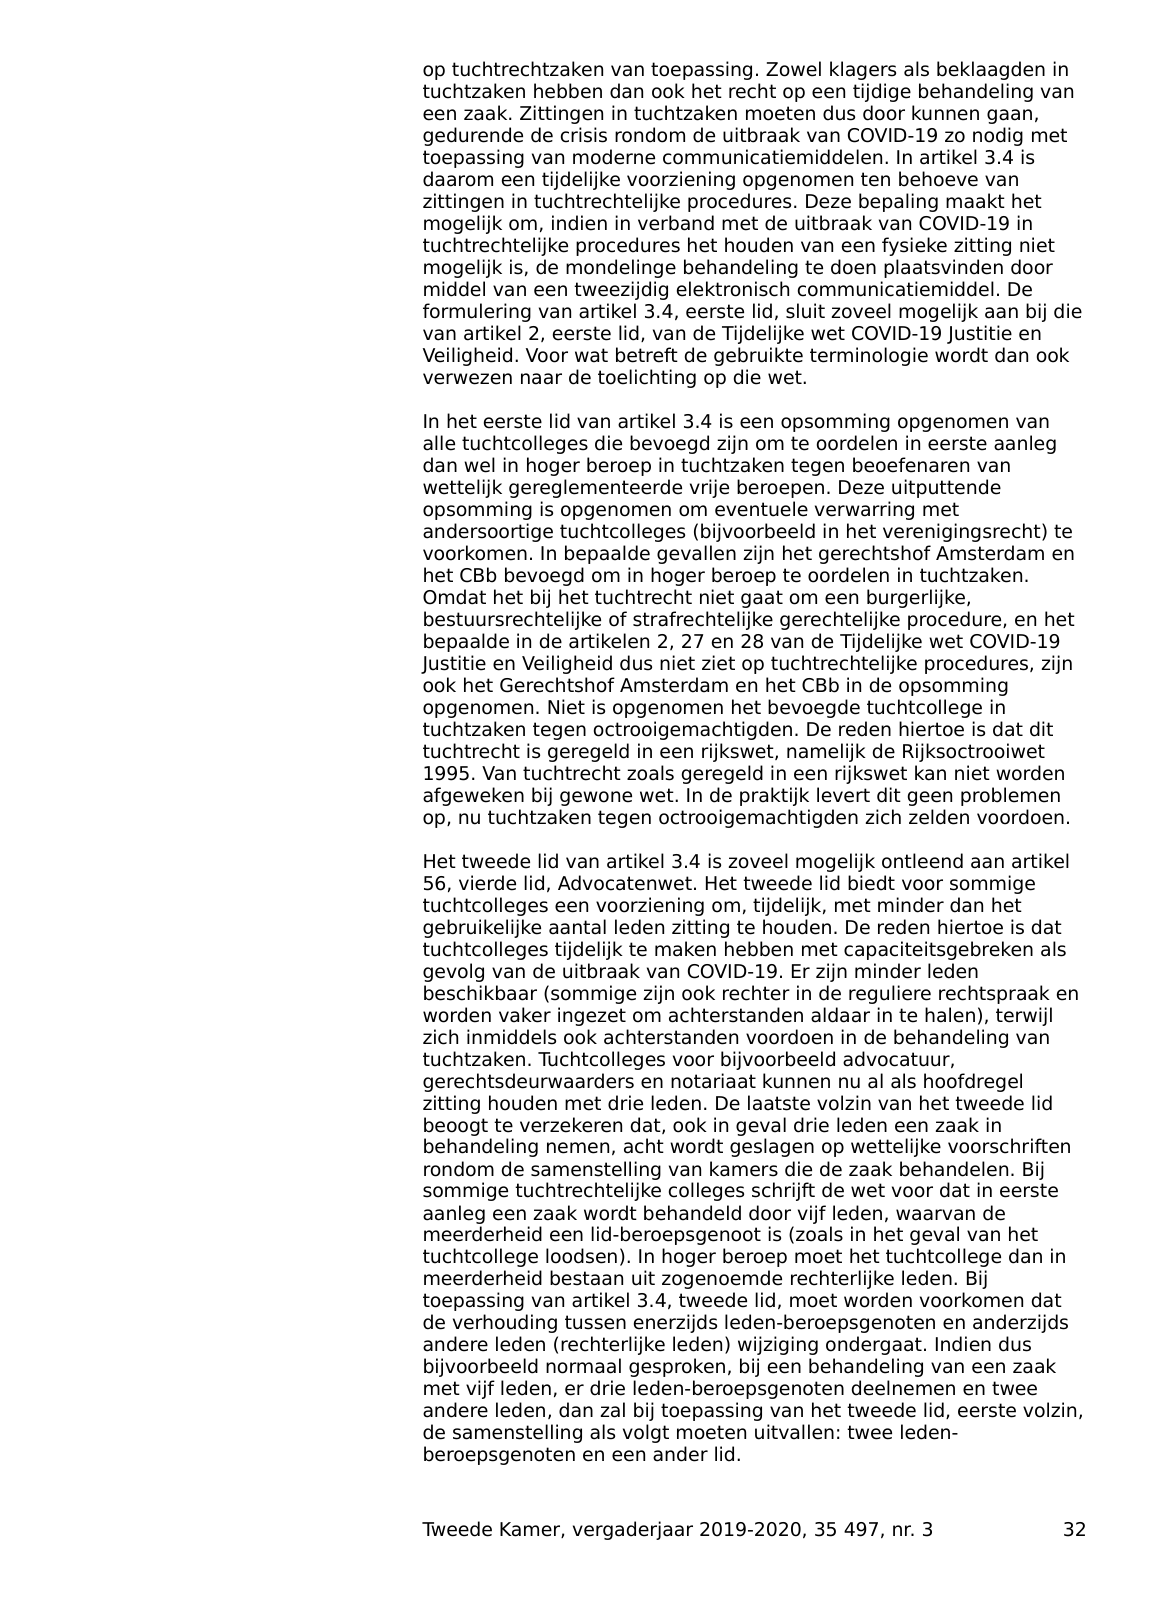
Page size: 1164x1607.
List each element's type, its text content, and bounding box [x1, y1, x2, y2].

text In het eerste lid van artikel 3.4 is een opsomming opgenomen van alle tuchtcolleges die bevoegd zijn om te oordelen in eerste aanleg dan wel in hoger beroep in tuchtzaken tegen beoefenaren van wettelijk gereglementeerde vrije beroepen. Deze uitputtende opsomming is opgenomen om eventuele verwarring met andersoortige tuchtcolleges (bijvoorbeeld in het verenigingsrecht) te voorkomen. In bepaalde gevallen zijn het gerechtshof Amsterdam en het CBb bevoegd om in hoger beroep te oordelen in tuchtzaken. Omdat het bij het tuchtrecht niet gaat om een burgerlijke, bestuursrechtelijke of strafrechtelijke gerechtelijke procedure, en het bepaalde in de artikelen 2, 27 en 28 van de Tijdelijke wet COVID-19 Justitie en Veiligheid dus niet ziet op tuchtrechtelijke procedures, zijn ook het Gerechtshof Amsterdam en het CBb in de opsomming opgenomen. Niet is opgenomen het bevoegde tuchtcollege in tuchtzaken tegen octrooigemachtigden. De reden hiertoe is dat dit tuchtrecht is geregeld in een rijkswet, namelijk de Rijksoctrooiwet 1995. Van tuchtrecht zoals geregeld in een rijkswet kan niet worden afgeweken bij gewone wet. In de praktijk levert dit geen problemen op, nu tuchtzaken tegen octrooigemachtigden zich zelden voordoen. [422, 411, 1087, 828]
text op tuchtrechtzaken van toepassing. Zowel klagers als beklaagden in tuchtzaken hebben dan ook het recht op een tijdige behandeling van een zaak. Zittingen in tuchtzaken moeten dus door kunnen gaan, gedurende de crisis rondom de uitbraak van COVID-19 zo nodig met toepassing van moderne communicatiemiddelen. In artikel 3.4 is daarom een tijdelijke voorziening opgenomen ten behoeve van zittingen in tuchtrechtelijke procedures. Deze bepaling maakt het mogelijk om, indien in verband met de uitbraak van COVID-19 in tuchtrechtelijke procedures het houden van een fysieke zitting niet mogelijk is, de mondelinge behandeling te doen plaatsvinden door middel van een tweezijdig elektronisch communicatiemiddel. De formulering van artikel 3.4, eerste lid, sluit zoveel mogelijk aan bij die van artikel 2, eerste lid, van de Tijdelijke wet COVID-19 Justitie en Veiligheid. Voor wat betreft de gebruikte terminologie wordt dan ook verwezen naar de toelichting op die wet. [422, 59, 1087, 389]
text Het tweede lid van artikel 3.4 is zoveel mogelijk ontleend aan artikel 56, vierde lid, Advocatenwet. Het tweede lid biedt voor sommige tuchtcolleges een voorziening om, tijdelijk, met minder dan het gebruikelijke aantal leden zitting te houden. De reden hiertoe is dat tuchtcolleges tijdelijk te maken hebben met capaciteitsgebreken als gevolg van de uitbraak van COVID-19. Er zijn minder leden beschikbaar (sommige zijn ook rechter in de reguliere rechtspraak en worden vaker ingezet om achterstanden aldaar in te halen), terwijl zich inmiddels ook achterstanden voordoen in de behandeling van tuchtzaken. Tuchtcolleges voor bijvoorbeeld advocatuur, gerechtsdeurwaarders en notariaat kunnen nu al als hoofdregel zitting houden met drie leden. De laatste volzin van het tweede lid beoogt te verzekeren dat, ook in geval drie leden een zaak in behandeling nemen, acht wordt geslagen op wettelijke voorschriften rondom de samenstelling van kamers die de zaak behandelen. Bij sommige tuchtrechtelijke colleges schrijft de wet voor dat in eerste aanleg een zaak wordt behandeld door vijf leden, waarvan de meerderheid een lid-beroepsgenoot is (zoals in het geval van het tuchtcollege loodsen). In hoger beroep moet het tuchtcollege dan in meerderheid bestaan uit zogenoemde rechterlijke leden. Bij toepassing van artikel 3.4, tweede lid, moet worden voorkomen dat de verhouding tussen enerzijds leden-beroepsgenoten en anderzijds andere leden (rechterlijke leden) wijziging ondergaat. Indien dus bijvoorbeeld normaal gesproken, bij een behandeling van een zaak met vijf leden, er drie leden-beroepsgenoten deelnemen en twee andere leden, dan zal bij toepassing van het tweede lid, eerste volzin, de samenstelling als volgt moeten uitvallen: twee leden-beroepsgenoten en een ander lid. [422, 851, 1087, 1466]
